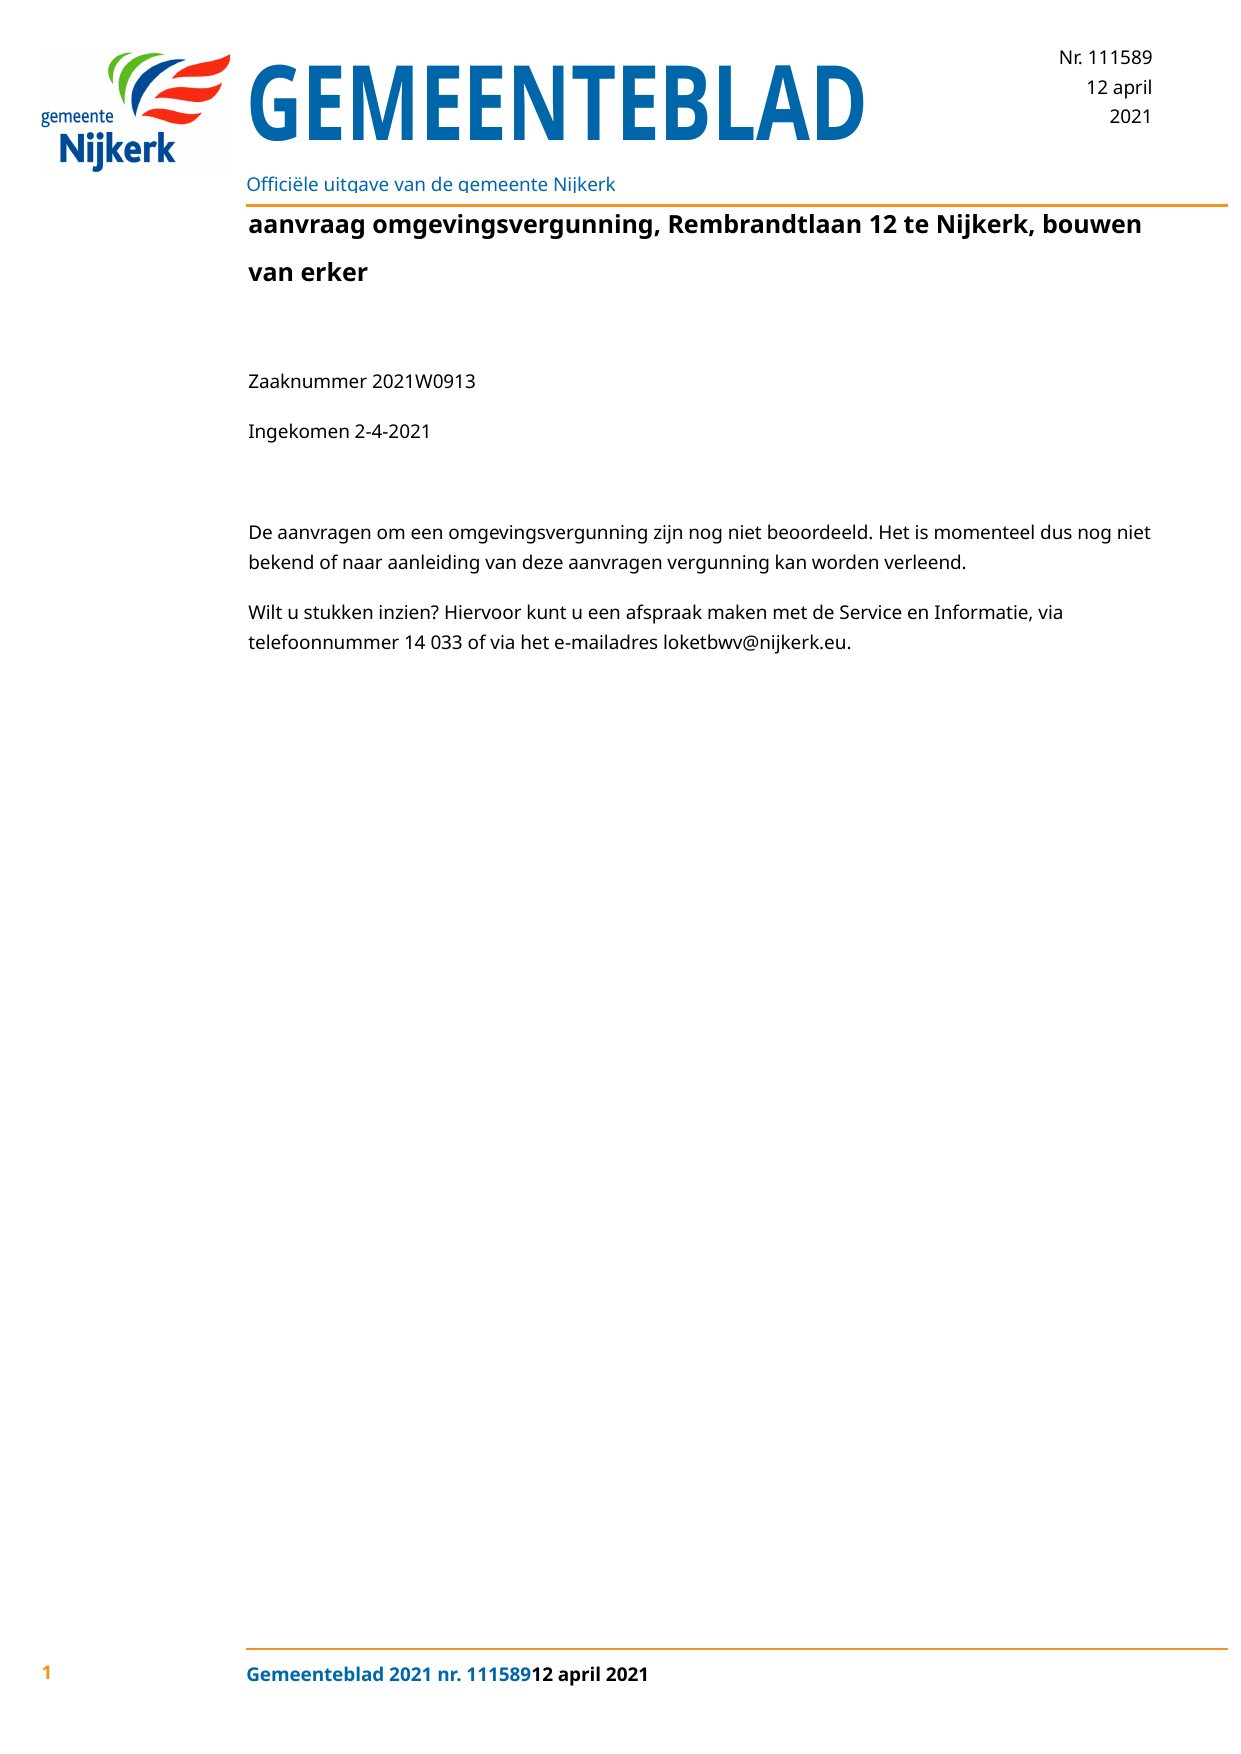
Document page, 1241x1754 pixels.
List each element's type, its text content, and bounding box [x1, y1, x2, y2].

text Zaaknummer 2021W0913 [248, 368, 1152, 394]
text Wilt u stukken inzien? Hiervoor kunt u een afspraak maken met de Service en Informatie, via telefoonnummer 14 033 of via het e-mailadres loketbwv@nijkerk.eu. [248, 599, 1152, 655]
text aanvraag omgevingsvergunning, Rembrandtlaan 12 te Nijkerk, bouwen van erker [248, 207, 1152, 288]
picture [41, 47, 231, 172]
text De aanvragen om een omgevingsvergunning zijn nog niet beoordeeld. Het is momenteel dus nog niet bekend of naar aanleiding van deze aanvragen vergunning kan worden verleend. [248, 519, 1152, 575]
text Ingekomen 2-4-2021 [248, 419, 1152, 444]
